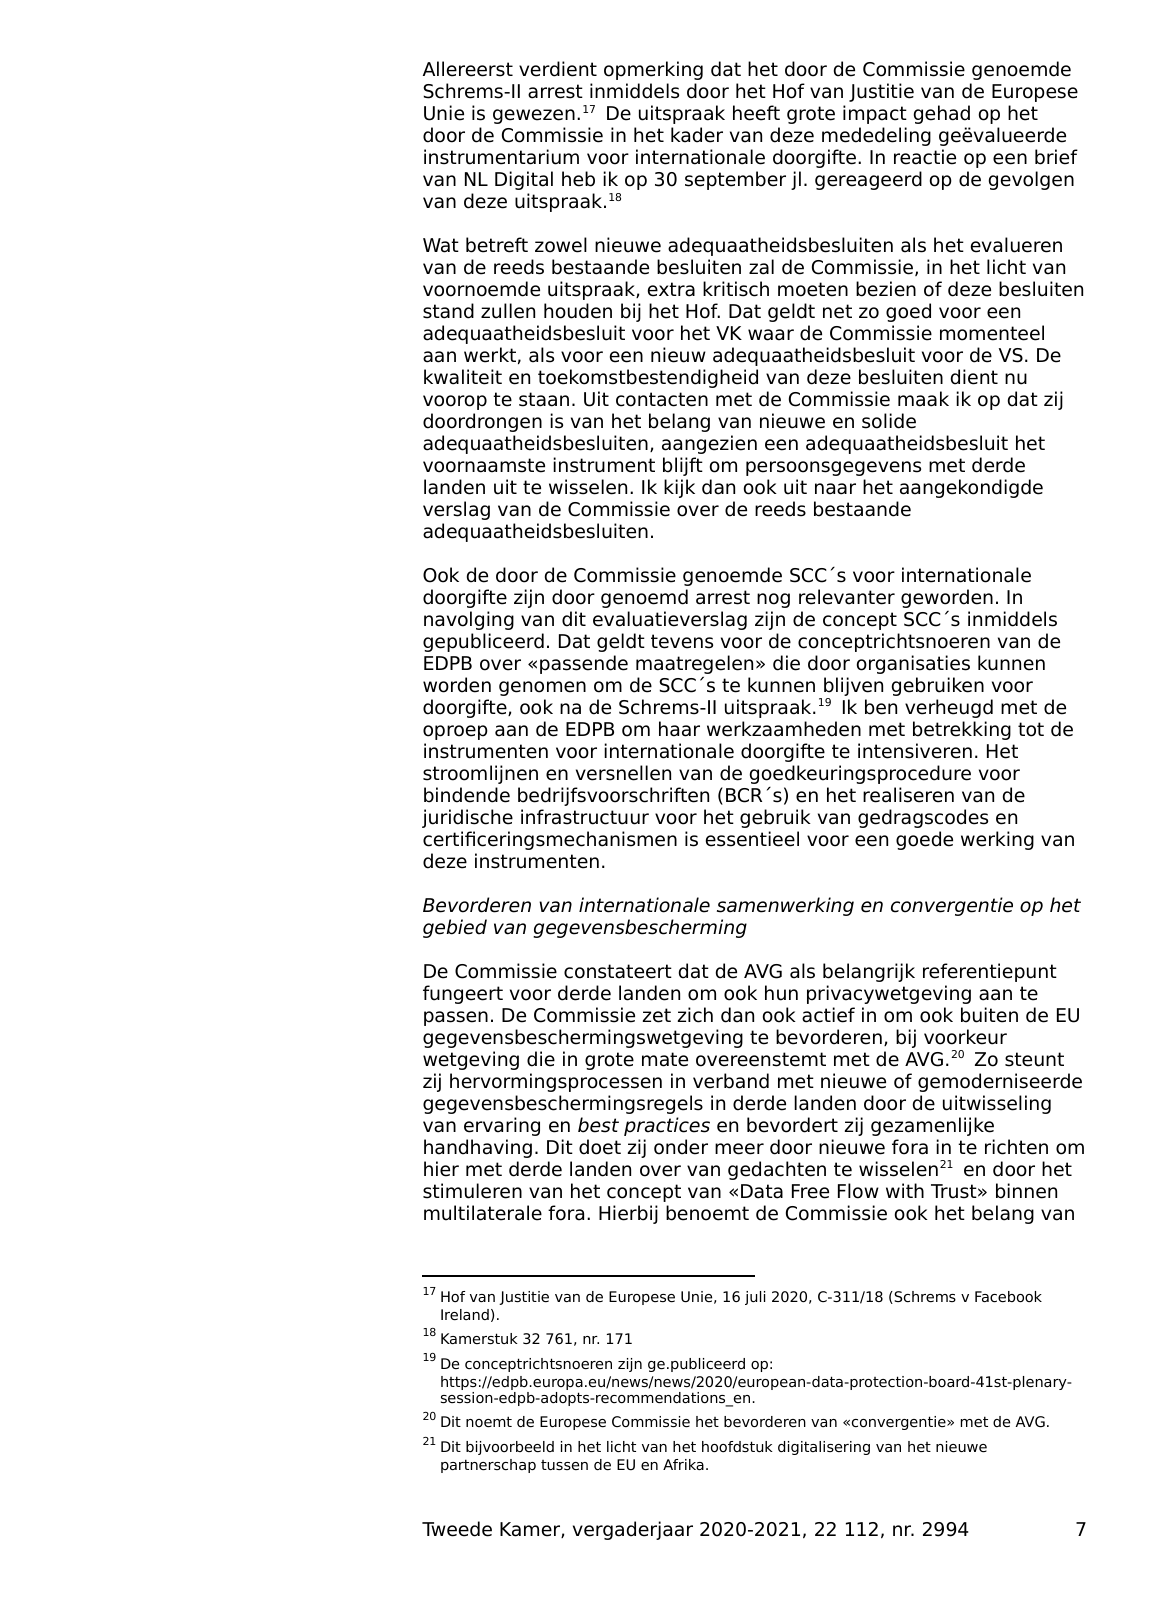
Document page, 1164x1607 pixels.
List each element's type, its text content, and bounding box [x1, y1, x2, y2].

text Dit bijvoorbeeld in het licht van het hoofdstuk digitalisering van het nieuwe partnerschap tussen de EU en Afrika. [422, 1435, 1087, 1474]
text Dit noemt de Europese Commissie het bevorderen van «convergentie» met de AVG. [422, 1410, 1087, 1432]
text Hof van Justitie van de Europese Unie, 16 juli 2020, C-311/18 (Schrems v Facebook Ireland). [422, 1285, 1087, 1324]
text Allereerst verdient opmerking dat het door de Commissie genoemde Schrems-II arrest inmiddels door het Hof van Justitie van de Europese Unie is gewezen. De uitspraak heeft grote impact gehad op het door de Commissie in het kader van deze mededeling geëvalueerde instrumentarium voor internationale doorgifte. In reactie op een brief van NL Digital heb ik op 30 september jl. gereageerd op de gevolgen van deze uitspraak. [422, 59, 1087, 213]
text De conceptrichtsnoeren zijn ge.publiceerd op: https://edpb.europa.eu/news/news/2020/european-data-protection-board-41st-plenary-session-edpb-adopts-recommendations_en. [422, 1352, 1087, 1407]
text Wat betreft zowel nieuwe adequaatheidsbesluiten als het evalueren van de reeds bestaande besluiten zal de Commissie, in het licht van voornoemde uitspraak, extra kritisch moeten bezien of deze besluiten stand zullen houden bij het Hof. Dat geldt net zo goed voor een adequaatheidsbesluit voor het VK waar de Commissie momenteel aan werkt, als voor een nieuw adequaatheidsbesluit voor de VS. De kwaliteit en toekomstbestendigheid van deze besluiten dient nu voorop te staan. Uit contacten met de Commissie maak ik op dat zij doordrongen is van het belang van nieuwe en solide adequaatheidsbesluiten, aangezien een adequaatheidsbesluit het voornaamste instrument blijft om persoonsgegevens met derde landen uit te wisselen. Ik kijk dan ook uit naar het aangekondigde verslag van de Commissie over de reeds bestaande adequaatheidsbesluiten. [422, 235, 1087, 543]
text Kamerstuk 32 761, nr. 171 [422, 1327, 1087, 1349]
text De Commissie constateert dat de AVG als belangrijk referentiepunt fungeert voor derde landen om ook hun privacywetgeving aan te passen. De Commissie zet zich dan ook actief in om ook buiten de EU gegevensbeschermingswetgeving te bevorderen, bij voorkeur wetgeving die in grote mate overeenstemt met de AVG. Zo steunt zij hervormingsprocessen in verband met nieuwe of gemoderniseerde gegevensbeschermingsregels in derde landen door de uitwisseling van ervaring en best practices en bevordert zij gezamenlijke handhaving. Dit doet zij onder meer door nieuwe fora in te richten om hier met derde landen over van gedachten te wisselen en door het stimuleren van het concept van «Data Free Flow with Trust» binnen multilaterale fora. Hierbij benoemt de Commissie ook het belang van [422, 961, 1087, 1225]
subtitle Bevorderen van internationale samenwerking en convergentie op het gebied van gegevensbescherming [422, 895, 1087, 939]
text Ook de door de Commissie genoemde SCC´s voor internationale doorgifte zijn door genoemd arrest nog relevanter geworden. In navolging van dit evaluatieverslag zijn de concept SCC´s inmiddels gepubliceerd. Dat geldt tevens voor de conceptrichtsnoeren van de EDPB over «passende maatregelen» die door organisaties kunnen worden genomen om de SCC´s te kunnen blijven gebruiken voor doorgifte, ook na de Schrems-II uitspraak. Ik ben verheugd met de oproep aan de EDPB om haar werkzaamheden met betrekking tot de instrumenten voor internationale doorgifte te intensiveren. Het stroomlijnen en versnellen van de goedkeuringsprocedure voor bindende bedrijfsvoorschriften (BCR´s) en het realiseren van de juridische infrastructuur voor het gebruik van gedragscodes en certificeringsmechanismen is essentieel voor een goede werking van deze instrumenten. [422, 565, 1087, 873]
